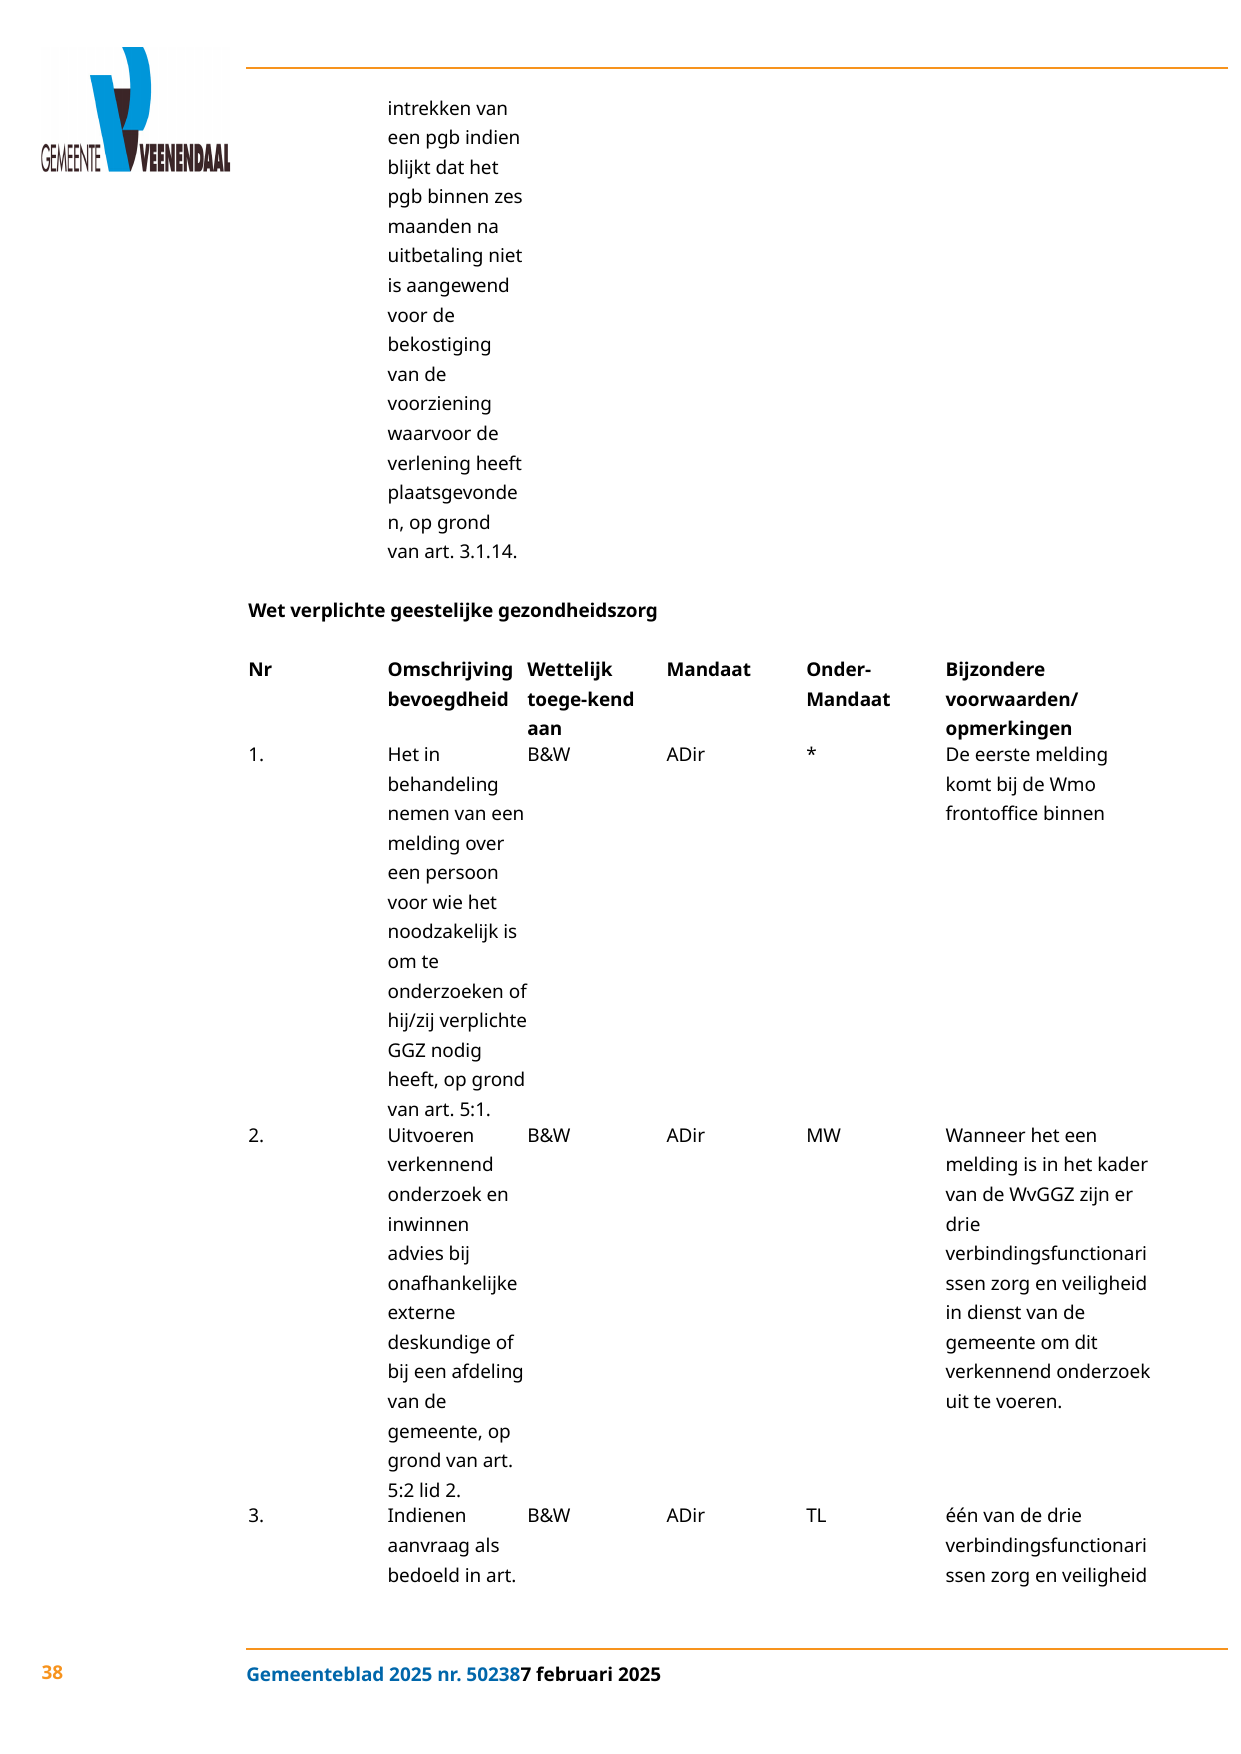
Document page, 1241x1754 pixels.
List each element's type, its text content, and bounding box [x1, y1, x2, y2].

table_cell ADir [666, 1122, 806, 1503]
table_cell één van de drie verbindingsfunctionarissen zorg en veiligheid [945, 1503, 1152, 1588]
table_header Wettelijk toege-kend aan [527, 656, 666, 741]
table_header Onder- Mandaat [806, 656, 945, 741]
picture [123, 47, 231, 172]
table_cell MW [806, 1122, 945, 1503]
table_cell ADir [666, 741, 806, 1122]
table_cell Wanneer het een melding is in het kader van de WvGGZ zijn er drie verbindingsfunctionarissen zorg en veiligheid in dienst van de gemeente om dit verkennend onderzoek uit te voeren. [945, 1122, 1152, 1503]
table_cell B&W [527, 1503, 666, 1588]
picture [41, 47, 130, 172]
table_cell Het in behandeling nemen van een melding over een persoon voor wie het noodzakelijk is om te onderzoeken of hij/zij verplichte GGZ nodig heeft, op grond van art. 5:1. [388, 741, 527, 1122]
table_cell [527, 95, 666, 564]
table_header Nr [248, 656, 387, 741]
table_header Omschrijving bevoegdheid [388, 656, 527, 741]
table_cell intrekken van een pgb indien blijkt dat het pgb binnen zes maanden na uitbetaling niet is aangewend voor de bekostiging van de voorziening waarvoor de verlening heeft plaatsgevonden, op grond van art. 3.1.14. [388, 95, 527, 564]
table_cell [945, 95, 1152, 564]
table_cell * [806, 741, 945, 1122]
table_cell [248, 1122, 387, 1503]
table_cell [666, 95, 806, 564]
table_cell ADir [666, 1503, 806, 1588]
table_cell [248, 1503, 387, 1588]
table_cell [248, 741, 387, 1122]
table_cell Uitvoeren verkennend onderzoek en inwinnen advies bij onafhankelijke externe deskundige of bij een afdeling van de gemeente, op grond van art. 5:2 lid 2. [388, 1122, 527, 1503]
table_cell [806, 95, 945, 564]
table_header Mandaat [666, 656, 806, 741]
table_cell TL [806, 1503, 945, 1588]
table_header Bijzondere voorwaarden/ opmerkingen [945, 656, 1152, 741]
table_cell De eerste melding komt bij de Wmo frontoffice binnen [945, 741, 1152, 1122]
text Wet verplichte geestelijke gezondheidszorg [248, 597, 1152, 623]
table_cell B&W [527, 1122, 666, 1503]
table_cell B&W [527, 741, 666, 1122]
table_cell [248, 95, 387, 564]
table_cell Indienen aanvraag als bedoeld in art. [388, 1503, 527, 1588]
